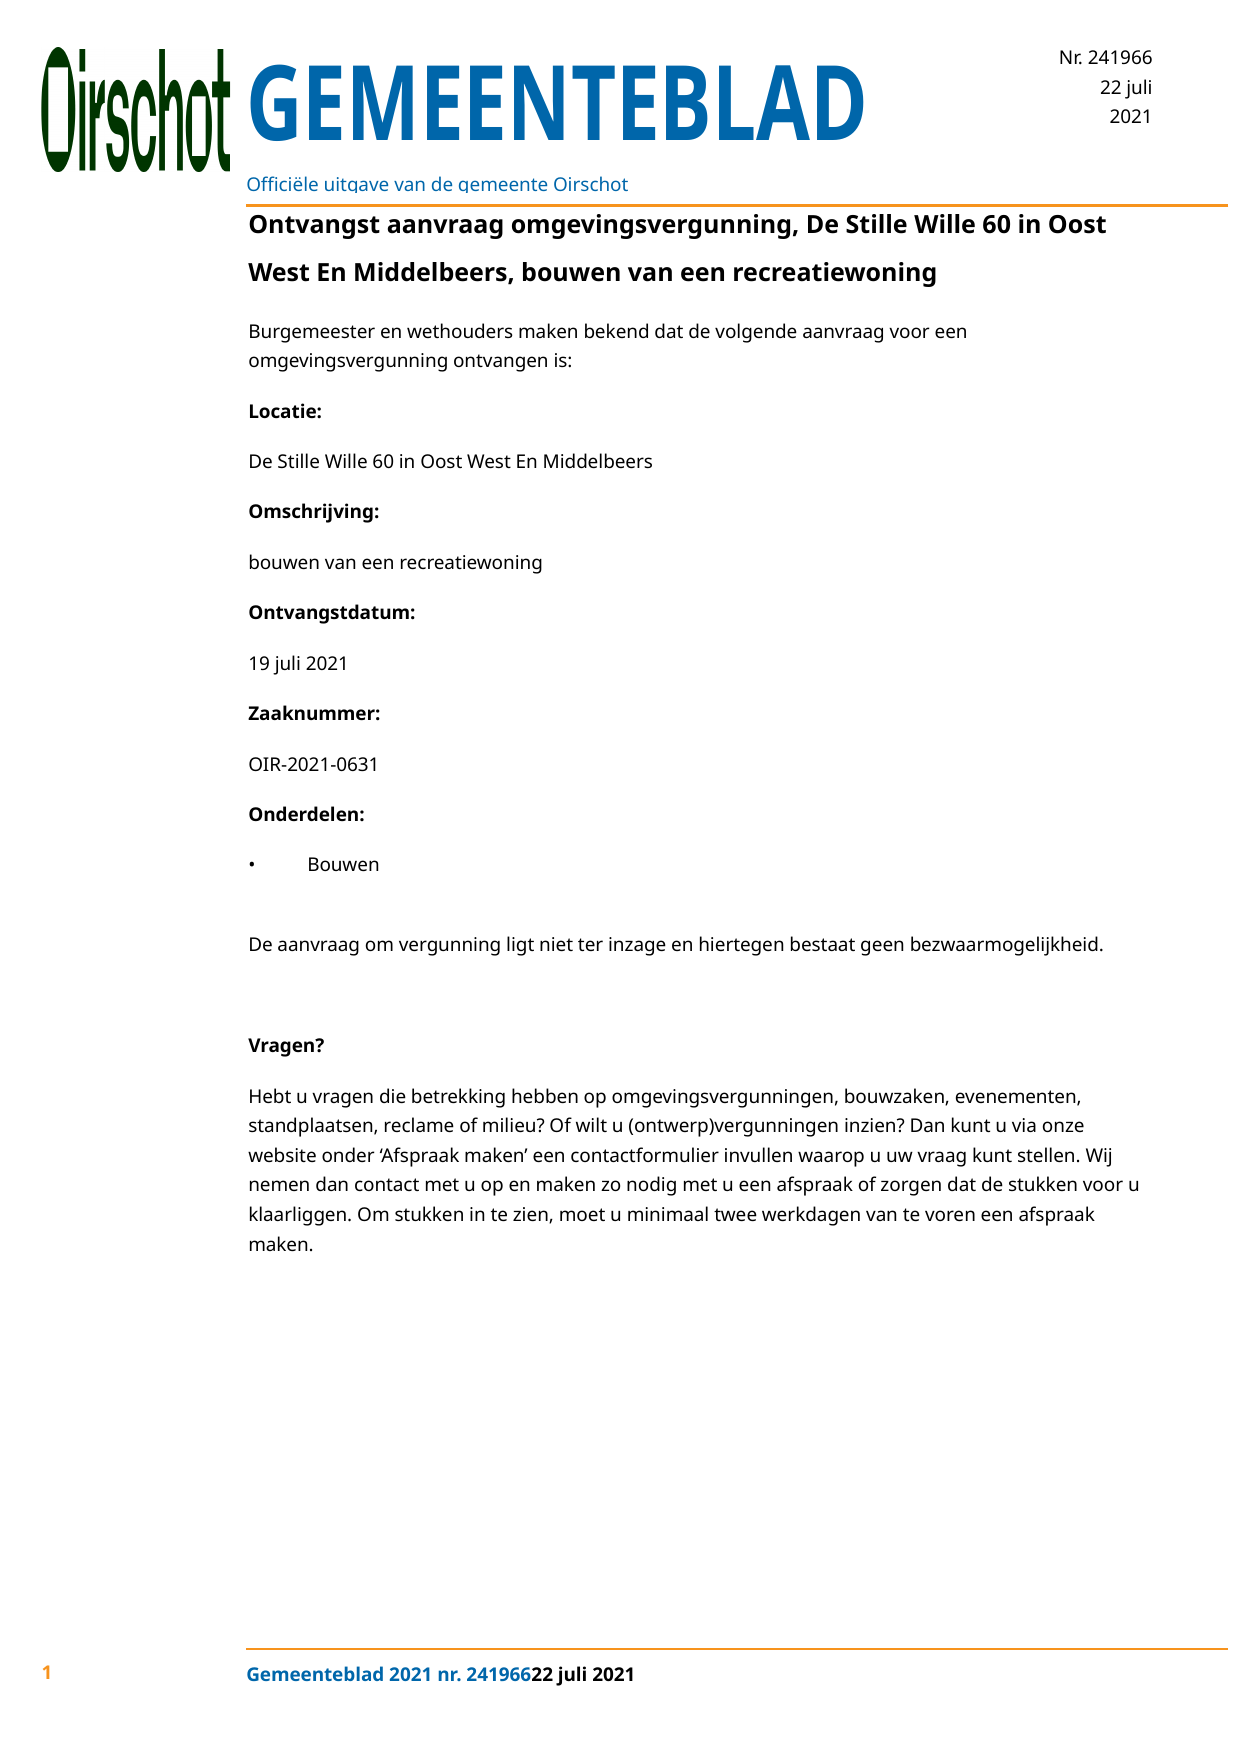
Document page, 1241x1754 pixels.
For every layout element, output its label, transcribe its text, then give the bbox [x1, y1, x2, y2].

text Zaaknummer: [248, 700, 1152, 726]
text De Stille Wille 60 in Oost West En Middelbeers [248, 448, 1152, 474]
text Locatie: [248, 398, 1152, 424]
text OIR-2021-0631 [248, 751, 1152, 777]
text Hebt u vragen die betrekking hebben op omgevingsvergunningen, bouwzaken, evenementen, standplaatsen, reclame of milieu? Of wilt u (ontwerp)vergunningen inzien? Dan kunt u via onze website onder ‘Afspraak maken’ een contactformulier invullen waarop u uw vraag kunt stellen. Wij nemen dan contact met u op en maken zo nodig met u een afspraak of zorgen dat de stukken voor u klaarliggen. Om stukken in te zien, moet u minimaal twee werkdagen van te voren een afspraak maken. [248, 1083, 1152, 1257]
text Ontvangst aanvraag omgevingsvergunning, De Stille Wille 60 in Oost West En Middelbeers, bouwen van een recreatiewoning [248, 207, 1152, 288]
text Vragen? [248, 1032, 1152, 1058]
text 19 juli 2021 [248, 650, 1152, 676]
text Ontvangstdatum: [248, 599, 1152, 625]
text Omschrijving: [248, 499, 1152, 524]
text Onderdelen: [248, 801, 1152, 827]
text De aanvraag om vergunning ligt niet ter inzage en hiertegen bestaat geen bezwaarmogelijkheid. [248, 932, 1152, 957]
text Burgemeester en wethouders maken bekend dat de volgende aanvraag voor een omgevingsvergunning ontvangen is: [248, 318, 1152, 373]
list Bouwen [248, 852, 1152, 877]
picture [41, 47, 231, 172]
text bouwen van een recreatiewoning [248, 549, 1152, 575]
